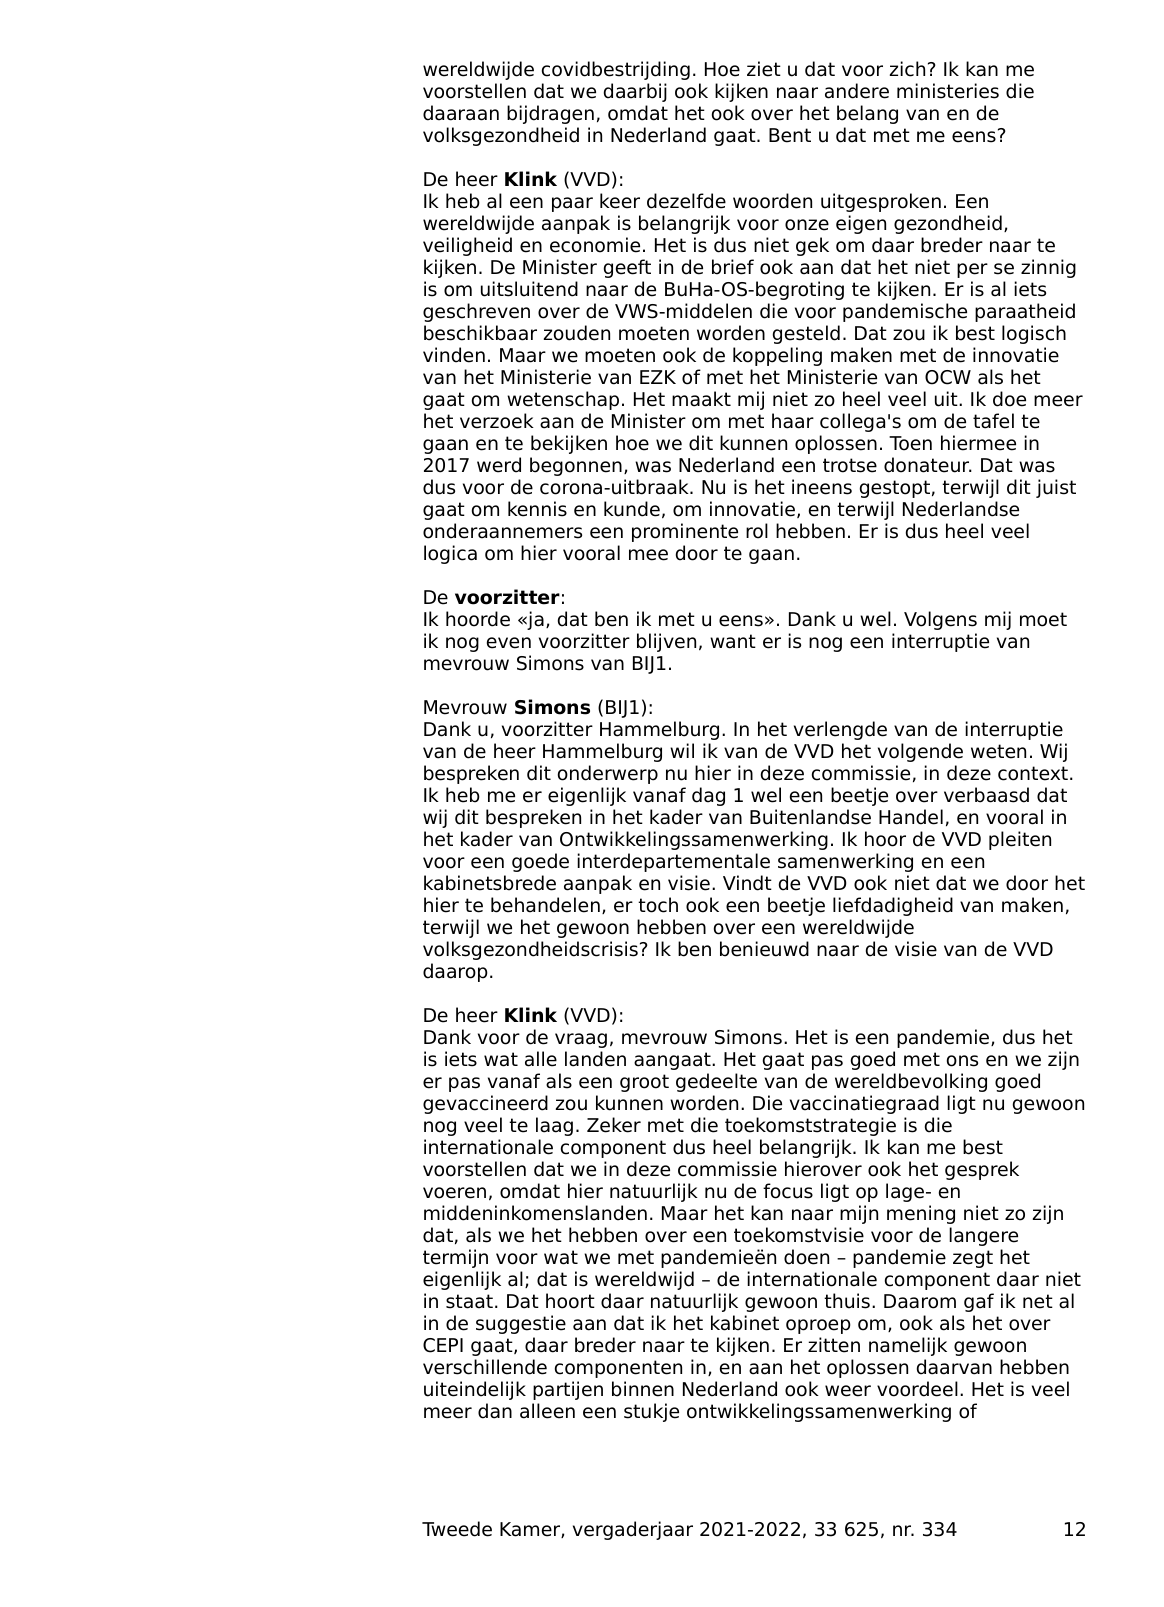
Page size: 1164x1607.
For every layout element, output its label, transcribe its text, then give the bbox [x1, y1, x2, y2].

text Dank u, voorzitter Hammelburg. In het verlengde van de interruptie van de heer Hammelburg wil ik van de VVD het volgende weten. Wij bespreken dit onderwerp nu hier in deze commissie, in deze context. Ik heb me er eigenlijk vanaf dag 1 wel een beetje over verbaasd dat wij dit bespreken in het kader van Buitenlandse Handel, en vooral in het kader van Ontwikkelingssamenwerking. Ik hoor de VVD pleiten voor een goede interdepartementale samenwerking en een kabinetsbrede aanpak en visie. Vindt de VVD ook niet dat we door het hier te behandelen, er toch ook een beetje liefdadigheid van maken, terwijl we het gewoon hebben over een wereldwijde volksgezondheidscrisis? Ik ben benieuwd naar de visie van de VVD daarop. [422, 719, 1087, 983]
text Ik hoorde «ja, dat ben ik met u eens». Dank u wel. Volgens mij moet ik nog even voorzitter blijven, want er is nog een interruptie van mevrouw Simons van BIJ1. [422, 609, 1087, 675]
text Dank voor de vraag, mevrouw Simons. Het is een pandemie, dus het is iets wat alle landen aangaat. Het gaat pas goed met ons en we zijn er pas vanaf als een groot gedeelte van de wereldbevolking goed gevaccineerd zou kunnen worden. Die vaccinatiegraad ligt nu gewoon nog veel te laag. Zeker met die toekomststrategie is die internationale component dus heel belangrijk. Ik kan me best voorstellen dat we in deze commissie hierover ook het gesprek voeren, omdat hier natuurlijk nu de focus ligt op lage- en middeninkomenslanden. Maar het kan naar mijn mening niet zo zijn dat, als we het hebben over een toekomstvisie voor de langere termijn voor wat we met pandemieën doen – pandemie zegt het eigenlijk al; dat is wereldwijd – de internationale component daar niet in staat. Dat hoort daar natuurlijk gewoon thuis. Daarom gaf ik net al in de suggestie aan dat ik het kabinet oproep om, ook als het over CEPI gaat, daar breder naar te kijken. Er zitten namelijk gewoon verschillende componenten in, en aan het oplossen daarvan hebben uiteindelijk partijen binnen Nederland ook weer voordeel. Het is veel meer dan alleen een stukje ontwikkelingssamenwerking of [422, 1027, 1087, 1423]
text Mevrouw Simons (BIJ1): [422, 697, 1087, 719]
text De heer Klink (VVD): [422, 1005, 1087, 1027]
text wereldwijde covidbestrijding. Hoe ziet u dat voor zich? Ik kan me voorstellen dat we daarbij ook kijken naar andere ministeries die daaraan bijdragen, omdat het ook over het belang van en de volksgezondheid in Nederland gaat. Bent u dat met me eens? [422, 59, 1087, 147]
text De voorzitter: [422, 587, 1087, 609]
text Ik heb al een paar keer dezelfde woorden uitgesproken. Een wereldwijde aanpak is belangrijk voor onze eigen gezondheid, veiligheid en economie. Het is dus niet gek om daar breder naar te kijken. De Minister geeft in de brief ook aan dat het niet per se zinnig is om uitsluitend naar de BuHa-OS-begroting te kijken. Er is al iets geschreven over de VWS-middelen die voor pandemische paraatheid beschikbaar zouden moeten worden gesteld. Dat zou ik best logisch vinden. Maar we moeten ook de koppeling maken met de innovatie van het Ministerie van EZK of met het Ministerie van OCW als het gaat om wetenschap. Het maakt mij niet zo heel veel uit. Ik doe meer het verzoek aan de Minister om met haar collega's om de tafel te gaan en te bekijken hoe we dit kunnen oplossen. Toen hiermee in 2017 werd begonnen, was Nederland een trotse donateur. Dat was dus voor de corona-uitbraak. Nu is het ineens gestopt, terwijl dit juist gaat om kennis en kunde, om innovatie, en terwijl Nederlandse onderaannemers een prominente rol hebben. Er is dus heel veel logica om hier vooral mee door te gaan. [422, 191, 1087, 565]
text De heer Klink (VVD): [422, 169, 1087, 191]
